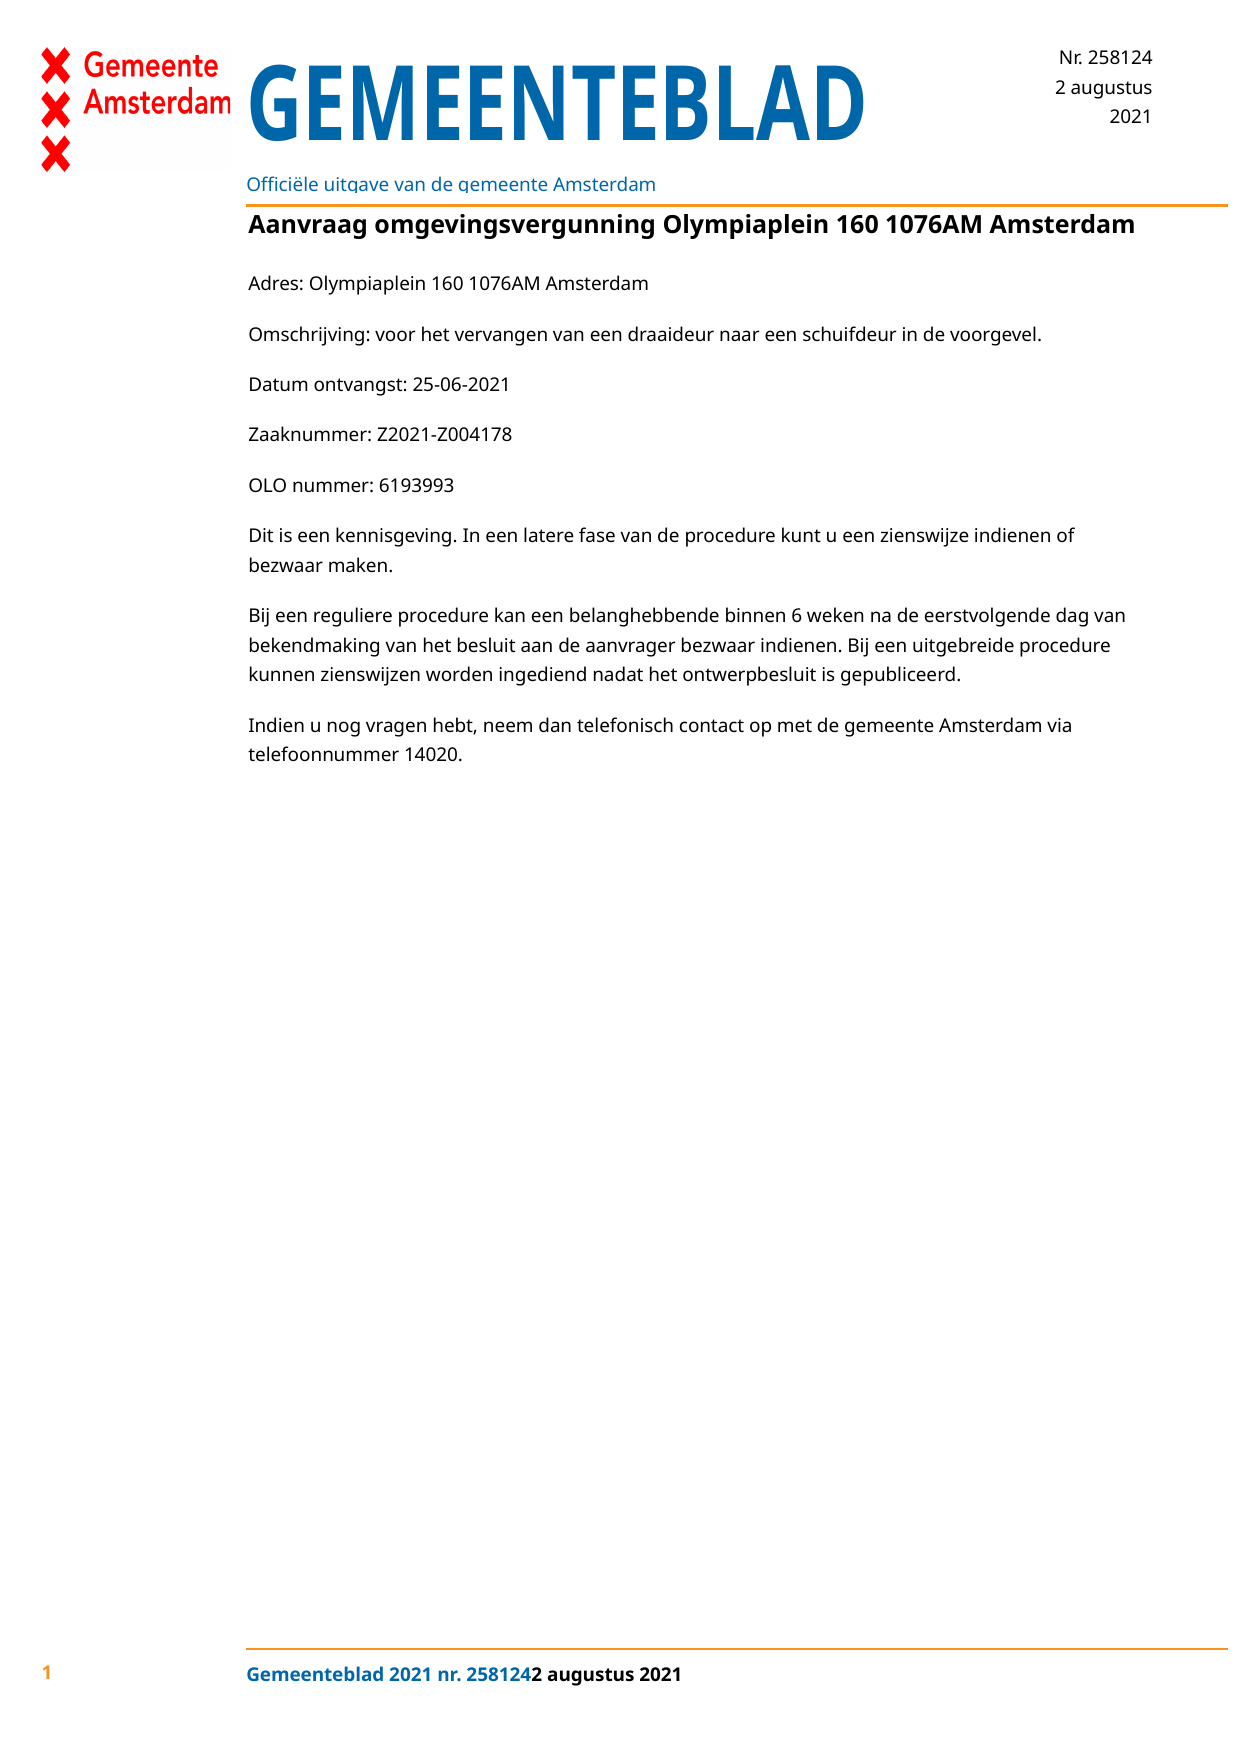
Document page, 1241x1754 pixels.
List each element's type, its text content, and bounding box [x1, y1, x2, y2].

text Bij een reguliere procedure kan een belanghebbende binnen 6 weken na de eerstvolgende dag van bekendmaking van het besluit aan de aanvrager bezwaar indienen. Bij een uitgebreide procedure kunnen zienswijzen worden ingediend nadat het ontwerpbesluit is gepubliceerd. [248, 602, 1152, 687]
text Dit is een kennisgeving. In een latere fase van de procedure kunt u een zienswijze indienen of bezwaar maken. [248, 522, 1152, 578]
text Omschrijving: voor het vervangen van een draaideur naar een schuifdeur in de voorgevel. [248, 321, 1152, 346]
picture [41, 47, 231, 172]
text Adres: Olympiaplein 160 1076AM Amsterdam [248, 270, 1152, 296]
text Indien u nog vragen hebt, neem dan telefonisch contact op met de gemeente Amsterdam via telefoonnummer 14020. [248, 712, 1152, 767]
text OLO nummer: 6193993 [248, 472, 1152, 498]
text Aanvraag omgevingsvergunning Olympiaplein 160 1076AM Amsterdam [248, 207, 1152, 241]
text Zaaknummer: Z2021-Z004178 [248, 422, 1152, 447]
text Datum ontvangst: 25-06-2021 [248, 371, 1152, 397]
